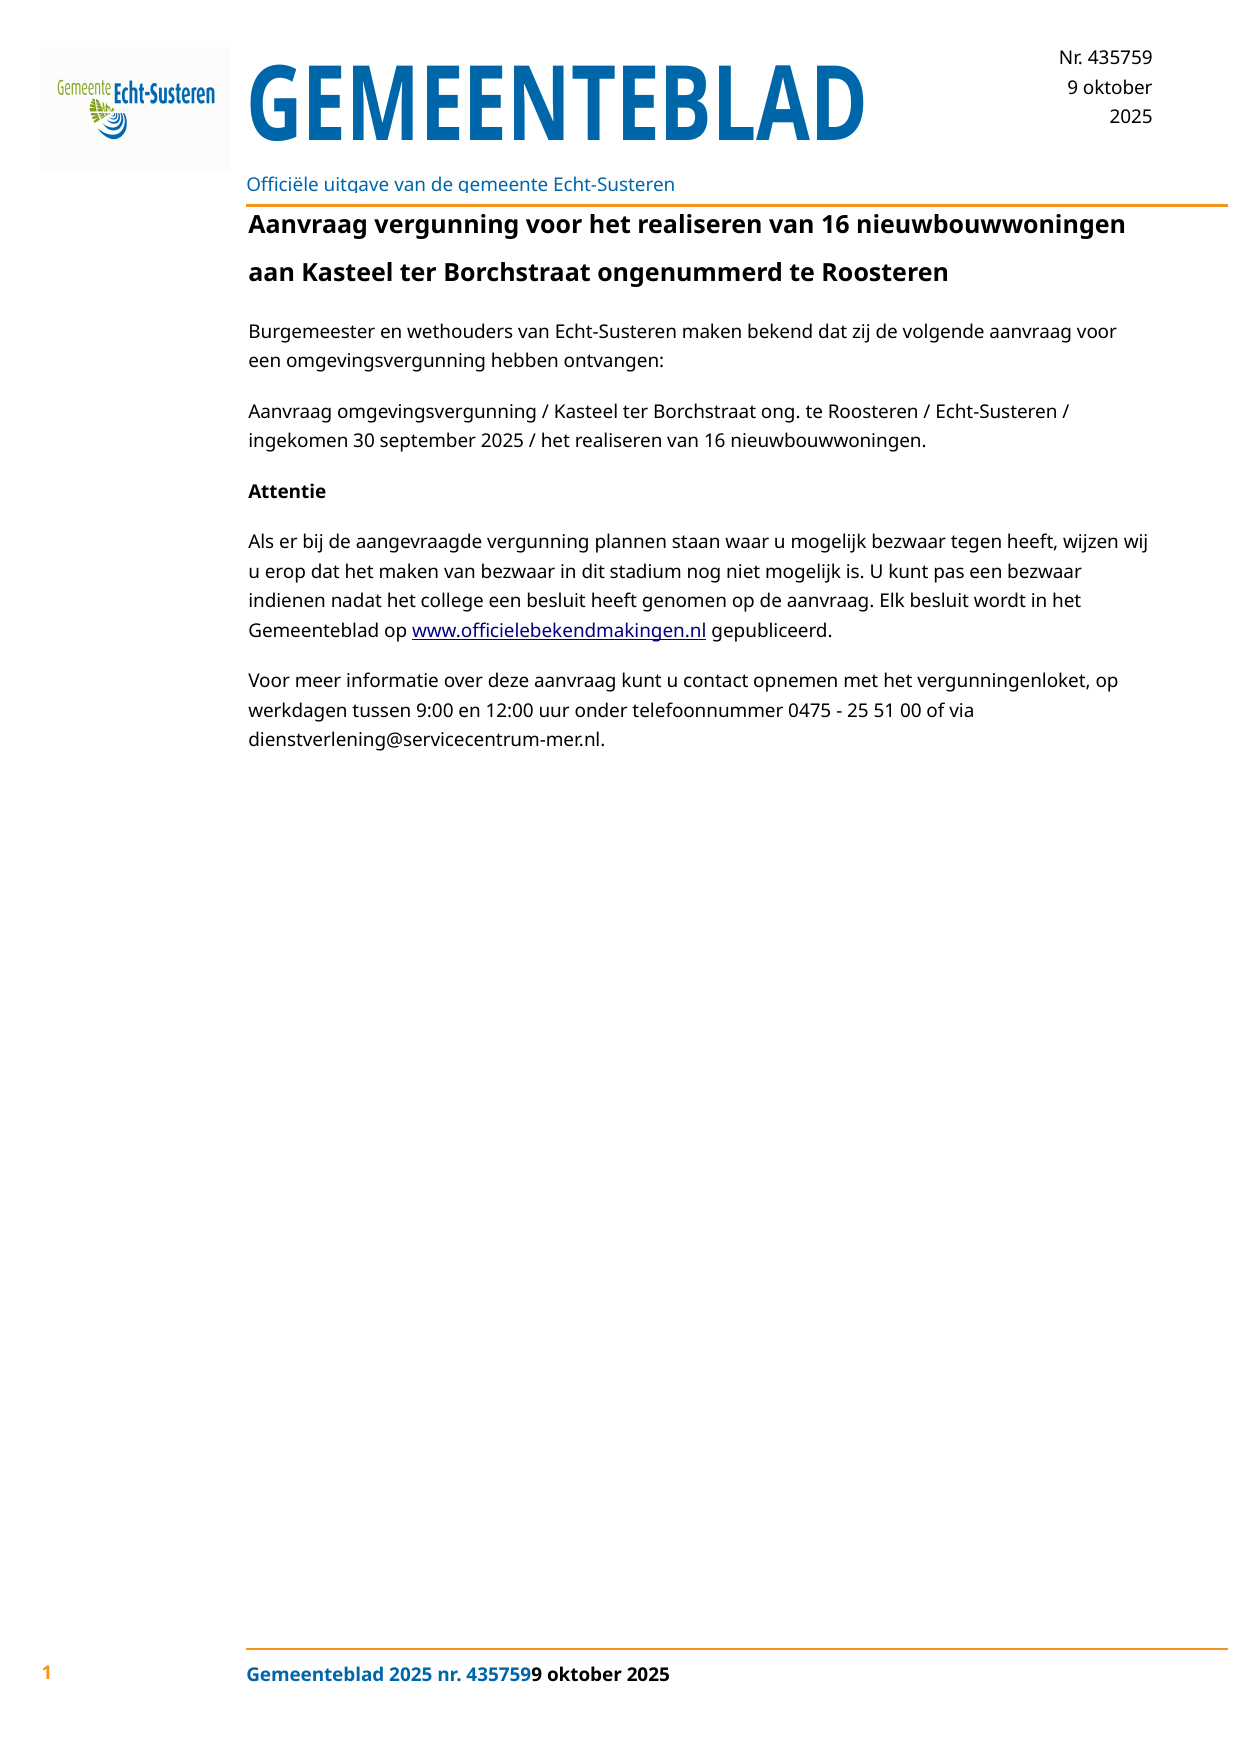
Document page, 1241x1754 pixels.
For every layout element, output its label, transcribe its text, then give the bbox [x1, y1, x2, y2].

text Als er bij de aangevraagde vergunning plannen staan waar u mogelijk bezwaar tegen heeft, wijzen wij u erop dat het maken van bezwaar in dit stadium nog niet mogelijk is. U kunt pas een bezwaar indienen nadat het college een besluit heeft genomen op de aanvraag. Elk besluit wordt in het Gemeenteblad op www.officielebekendmakingen.nl gepubliceerd. [248, 528, 1152, 643]
text Voor meer informatie over deze aanvraag kunt u contact opnemen met het vergunningenloket, op werkdagen tussen 9:00 en 12:00 uur onder telefoonnummer 0475 - 25 51 00 of via dienstverlening@servicecentrum-mer.nl. [248, 667, 1152, 752]
picture [41, 47, 231, 172]
text Aanvraag omgevingsvergunning / Kasteel ter Borchstraat ong. te Roosteren / Echt-Susteren / ingekomen 30 september 2025 / het realiseren van 16 nieuwbouwwoningen. [248, 398, 1152, 453]
text Aanvraag vergunning voor het realiseren van 16 nieuwbouwwoningen aan Kasteel ter Borchstraat ongenummerd te Roosteren [248, 207, 1152, 288]
text Attentie [248, 478, 1152, 504]
text Burgemeester en wethouders van Echt-Susteren maken bekend dat zij de volgende aanvraag voor een omgevingsvergunning hebben ontvangen: [248, 318, 1152, 373]
